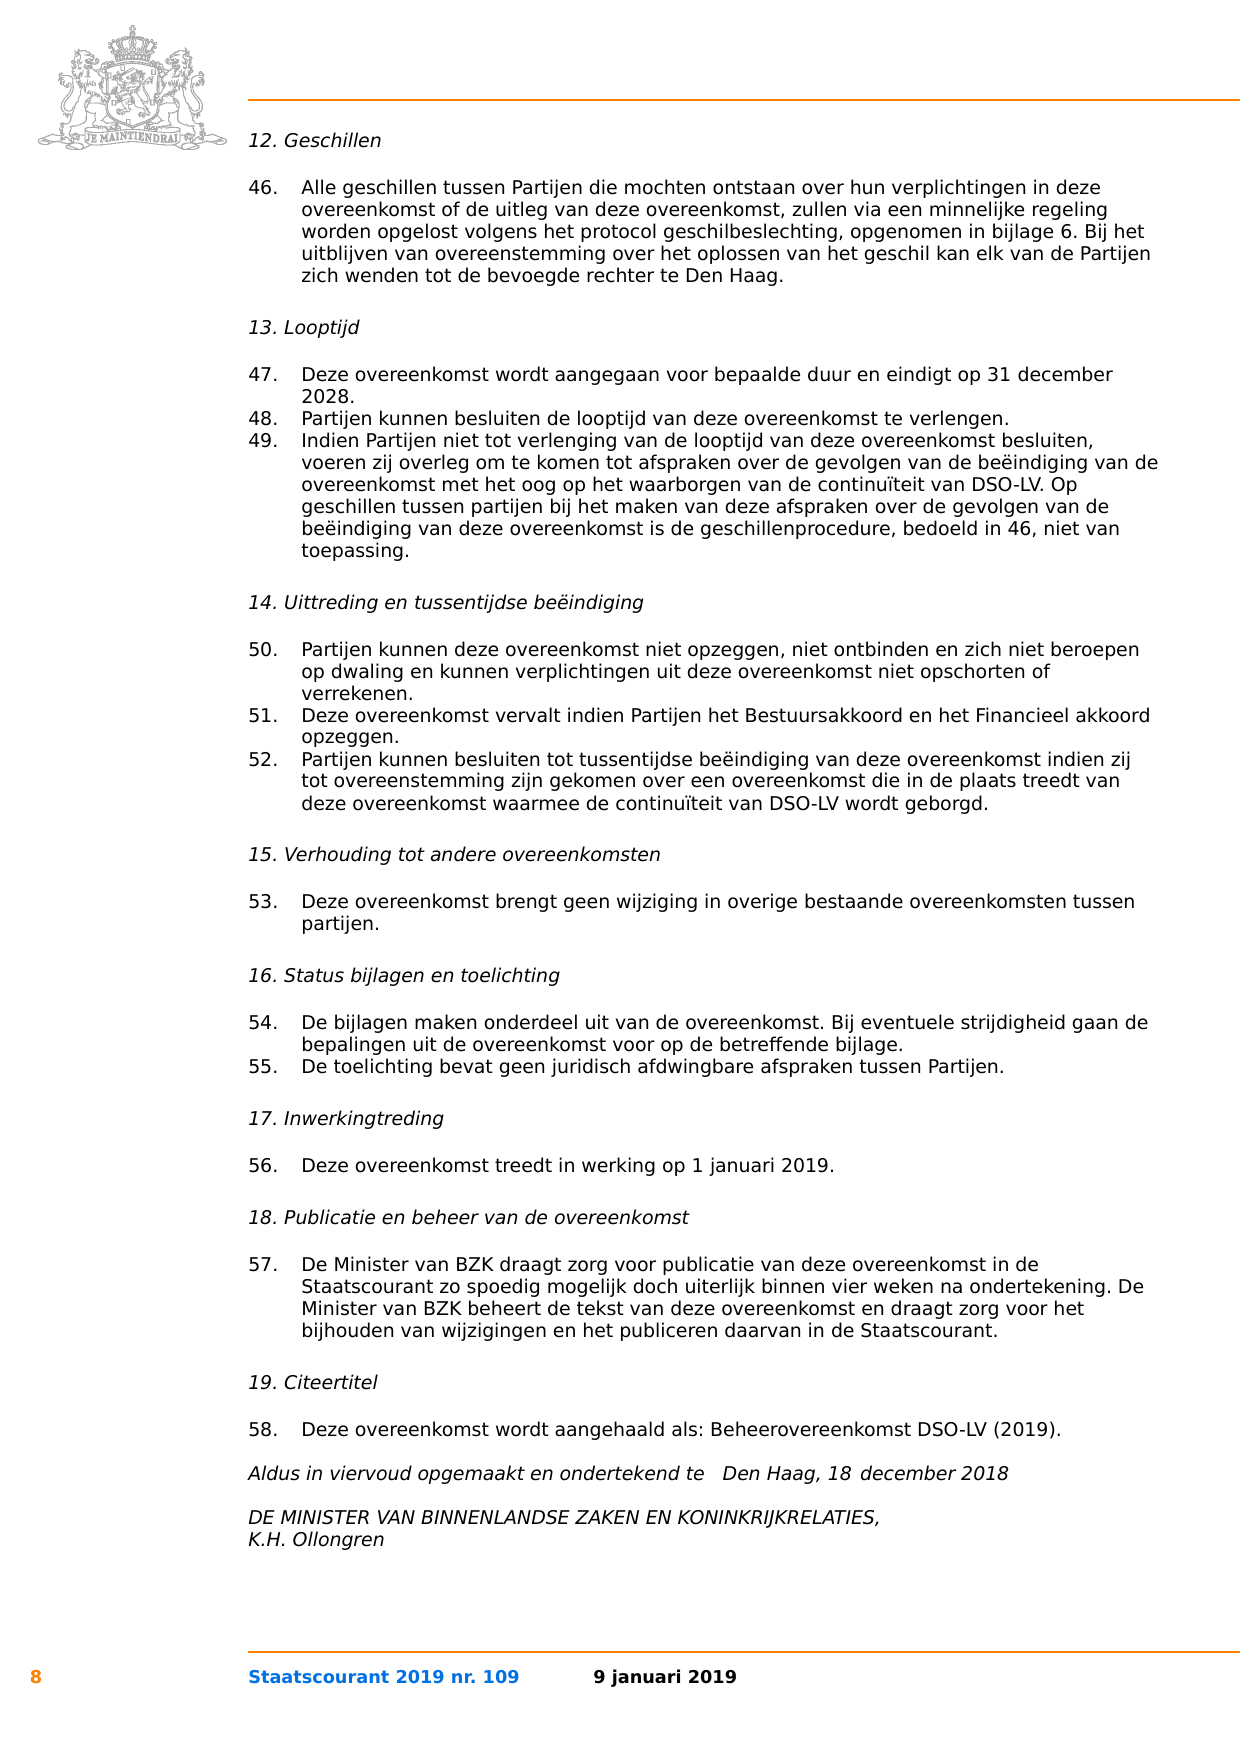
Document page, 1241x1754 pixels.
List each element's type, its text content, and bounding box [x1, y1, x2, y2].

text DE MINISTER VAN BINNENLANDSE ZAKEN EN KONINKRIJKRELATIES, K.H. Ollongren [248, 1507, 1163, 1551]
text 55. De toelichting bevat geen juridisch afdwingbare afspraken tussen Partijen. [248, 1056, 1163, 1078]
subtitle 15. Verhouding tot andere overeenkomsten [248, 844, 1163, 866]
subtitle 19. Citeertitel [248, 1372, 1163, 1394]
subtitle 13. Looptijd [248, 317, 1163, 339]
text 48. Partijen kunnen besluiten de looptijd van deze overeenkomst te verlengen. [248, 408, 1163, 430]
subtitle 16. Status bijlagen en toelichting [248, 965, 1163, 987]
subtitle 17. Inwerkingtreding [248, 1108, 1163, 1130]
text 58. Deze overeenkomst wordt aangehaald als: Beheerovereenkomst DSO-LV (2019). [248, 1419, 1163, 1441]
picture [38, 25, 227, 150]
text 46. Alle geschillen tussen Partijen die mochten ontstaan over hun verplichtingen in deze overeenkomst of de uitleg van deze overeenkomst, zullen via een minnelijke regeling worden opgelost volgens het protocol geschilbeslechting, opgenomen in bijlage 6. Bij het uitblijven van overeenstemming over het oplossen van het geschil kan elk van de Partijen zich wenden tot de bevoegde rechter te Den Haag. [248, 177, 1163, 287]
text 54. De bijlagen maken onderdeel uit van de overeenkomst. Bij eventuele strijdigheid gaan de bepalingen uit de overeenkomst voor op de betreffende bijlage. [248, 1012, 1163, 1056]
subtitle 18. Publicatie en beheer van de overeenkomst [248, 1207, 1163, 1229]
text 56. Deze overeenkomst treedt in werking op 1 januari 2019. [248, 1155, 1163, 1177]
text 49. Indien Partijen niet tot verlenging van de looptijd van deze overeenkomst besluiten, voeren zij overleg om te komen tot afspraken over de gevolgen van de beëindiging van de overeenkomst met het oog op het waarborgen van de continuïteit van DSO-LV. Op geschillen tussen partijen bij het maken van deze afspraken over de gevolgen van de beëindiging van deze overeenkomst is de geschillenprocedure, bedoeld in 46, niet van toepassing. [248, 430, 1163, 562]
text 53. Deze overeenkomst brengt geen wijziging in overige bestaande overeenkomsten tussen partijen. [248, 891, 1163, 935]
text 50. Partijen kunnen deze overeenkomst niet opzeggen, niet ontbinden en zich niet beroepen op dwaling en kunnen verplichtingen uit deze overeenkomst niet opschorten of verrekenen. [248, 638, 1163, 704]
text 52. Partijen kunnen besluiten tot tussentijdse beëindiging van deze overeenkomst indien zij tot overeenstemming zijn gekomen over een overeenkomst die in de plaats treedt van deze overeenkomst waarmee de continuïteit van DSO-LV wordt geborgd. [248, 748, 1163, 814]
text 47. Deze overeenkomst wordt aangegaan voor bepaalde duur en eindigt op 31 december 2028. [248, 364, 1163, 408]
text 57. De Minister van BZK draagt zorg voor publicatie van deze overeenkomst in de Staatscourant zo spoedig mogelijk doch uiterlijk binnen vier weken na ondertekening. De Minister van BZK beheert de tekst van deze overeenkomst en draagt zorg voor het bijhouden van wijzigingen en het publiceren daarvan in de Staatscourant. [248, 1254, 1163, 1342]
subtitle 12. Geschillen [248, 130, 1163, 152]
text 51. Deze overeenkomst vervalt indien Partijen het Bestuursakkoord en het Financieel akkoord opzeggen. [248, 704, 1163, 748]
subtitle 14. Uittreding en tussentijdse beëindiging [248, 592, 1163, 613]
text Aldus in viervoud opgemaakt en ondertekend te Den Haag, 18 december 2018 [248, 1463, 1163, 1485]
